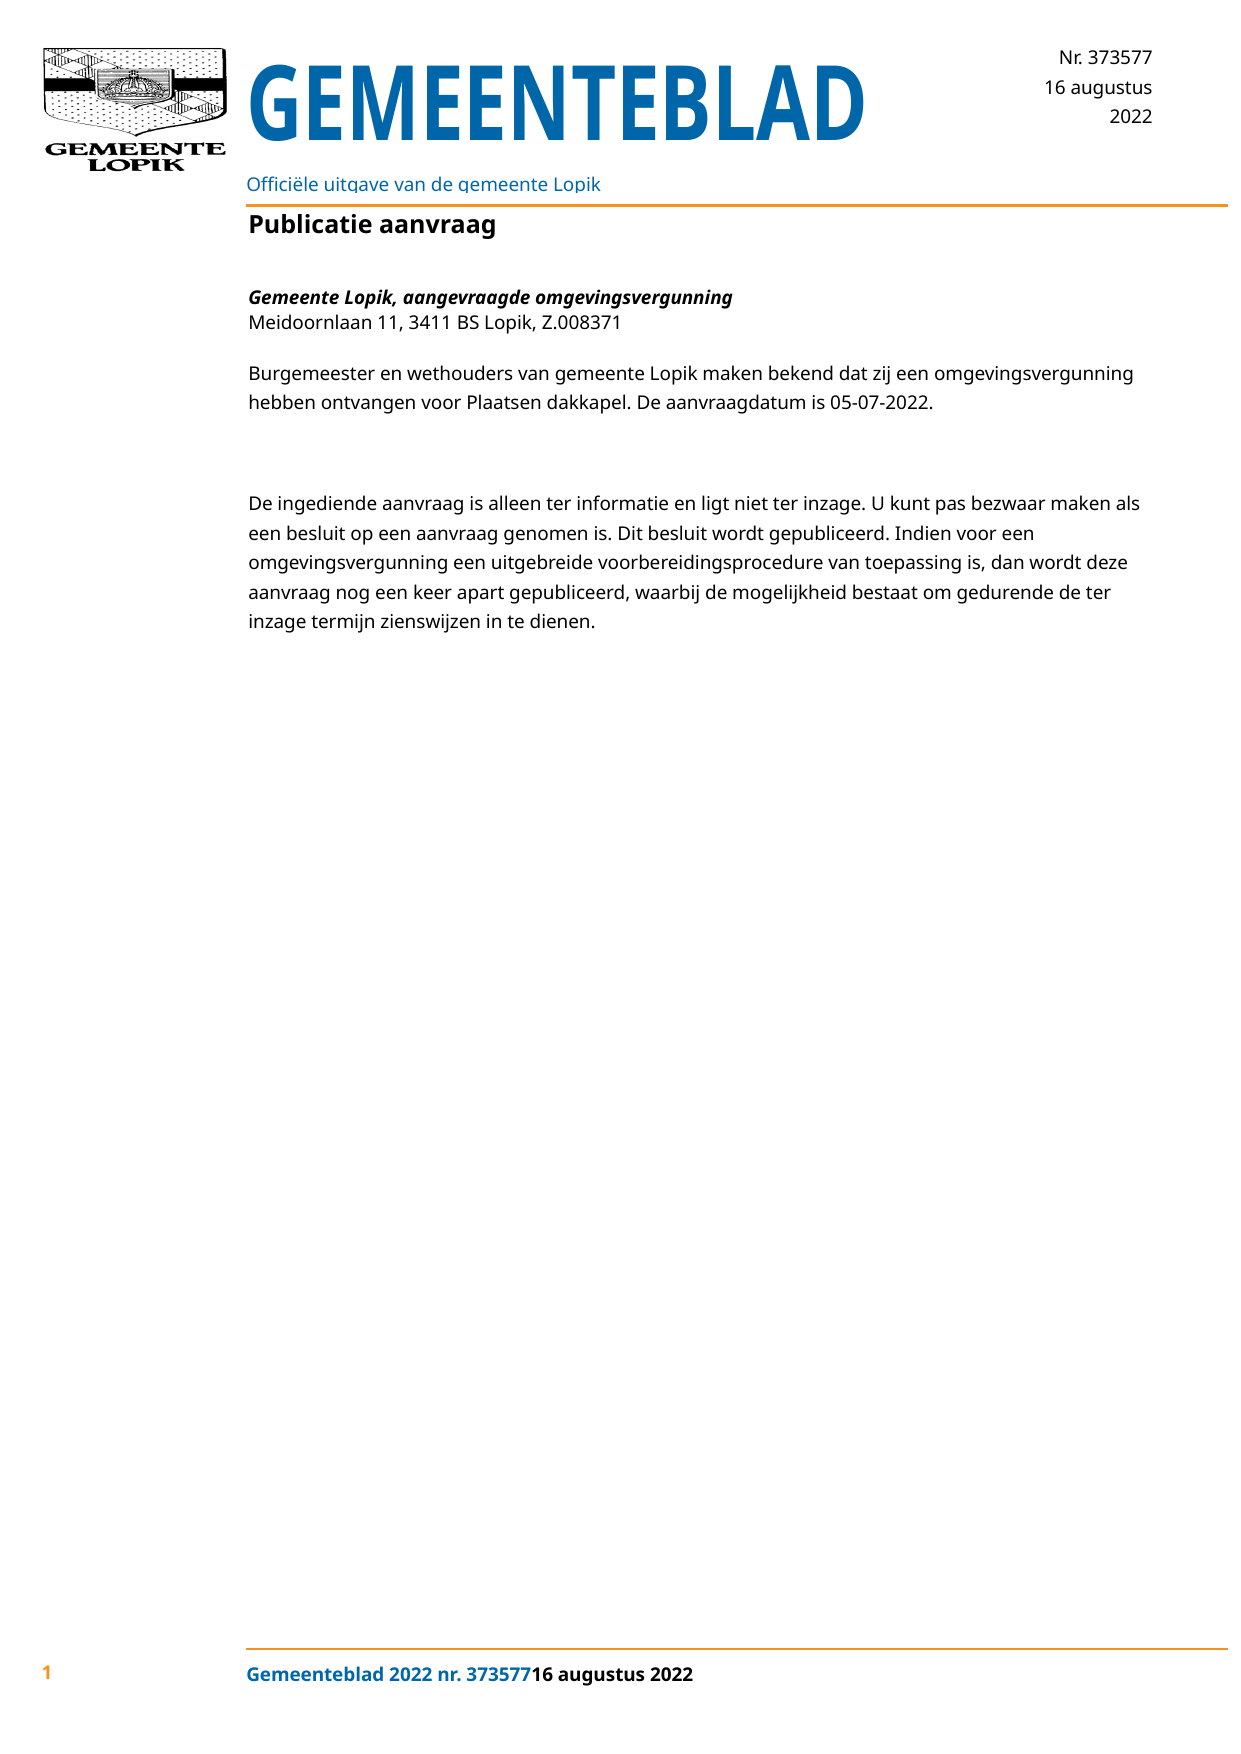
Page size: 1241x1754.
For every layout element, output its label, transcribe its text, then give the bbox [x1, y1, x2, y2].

text Publicatie aanvraag [248, 207, 1152, 241]
text Meidoornlaan 11, 3411 BS Lopik, Z.008371 [248, 309, 1152, 335]
picture [41, 47, 231, 172]
text De ingediende aanvraag is alleen ter informatie en ligt niet ter inzage. U kunt pas bezwaar maken als een besluit op een aanvraag genomen is. Dit besluit wordt gepubliceerd. Indien voor een omgevingsvergunning een uitgebreide voorbereidingsprocedure van toepassing is, dan wordt deze aanvraag nog een keer apart gepubliceerd, waarbij de mogelijkheid bestaat om gedurende de ter inzage termijn zienswijzen in te dienen. [248, 490, 1152, 634]
text Burgemeester en wethouders van gemeente Lopik maken bekend dat zij een omgevingsvergunning hebben ontvangen voor Plaatsen dakkapel. De aanvraagdatum is 05-07-2022. [248, 360, 1152, 415]
text Gemeente Lopik, aangevraagde omgevingsvergunning [248, 284, 1152, 309]
